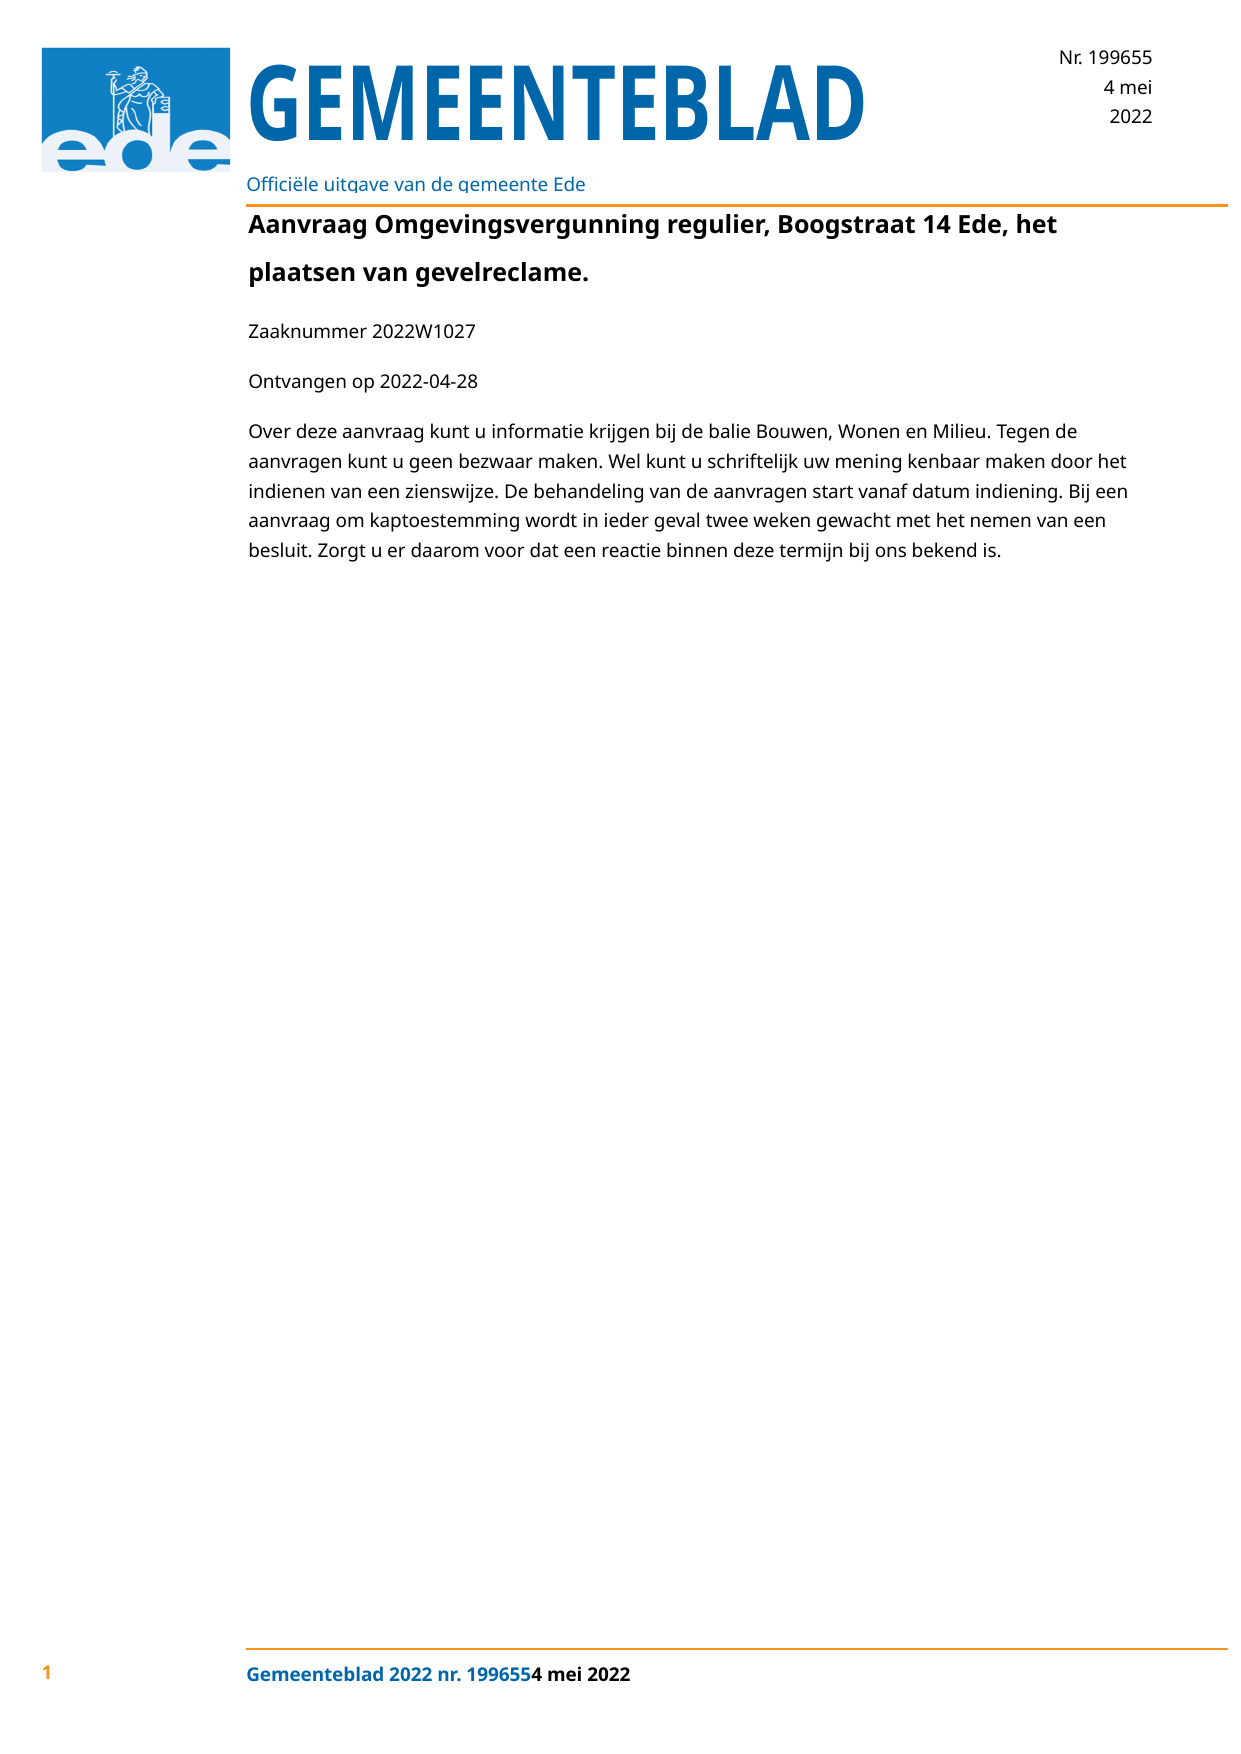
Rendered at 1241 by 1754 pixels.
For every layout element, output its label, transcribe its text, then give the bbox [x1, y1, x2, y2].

text Ontvangen op 2022-04-28 [248, 368, 1152, 394]
text Zaaknummer 2022W1027 [248, 318, 1152, 344]
text Aanvraag Omgevingsvergunning regulier, Boogstraat 14 Ede, het plaatsen van gevelreclame. [248, 207, 1152, 288]
picture [41, 47, 231, 172]
text Over deze aanvraag kunt u informatie krijgen bij de balie Bouwen, Wonen en Milieu. Tegen de aanvragen kunt u geen bezwaar maken. Wel kunt u schriftelijk uw mening kenbaar maken door het indienen van een zienswijze. De behandeling van de aanvragen start vanaf datum indiening. Bij een aanvraag om kaptoestemming wordt in ieder geval twee weken gewacht met het nemen van een besluit. Zorgt u er daarom voor dat een reactie binnen deze termijn bij ons bekend is. [248, 419, 1152, 563]
